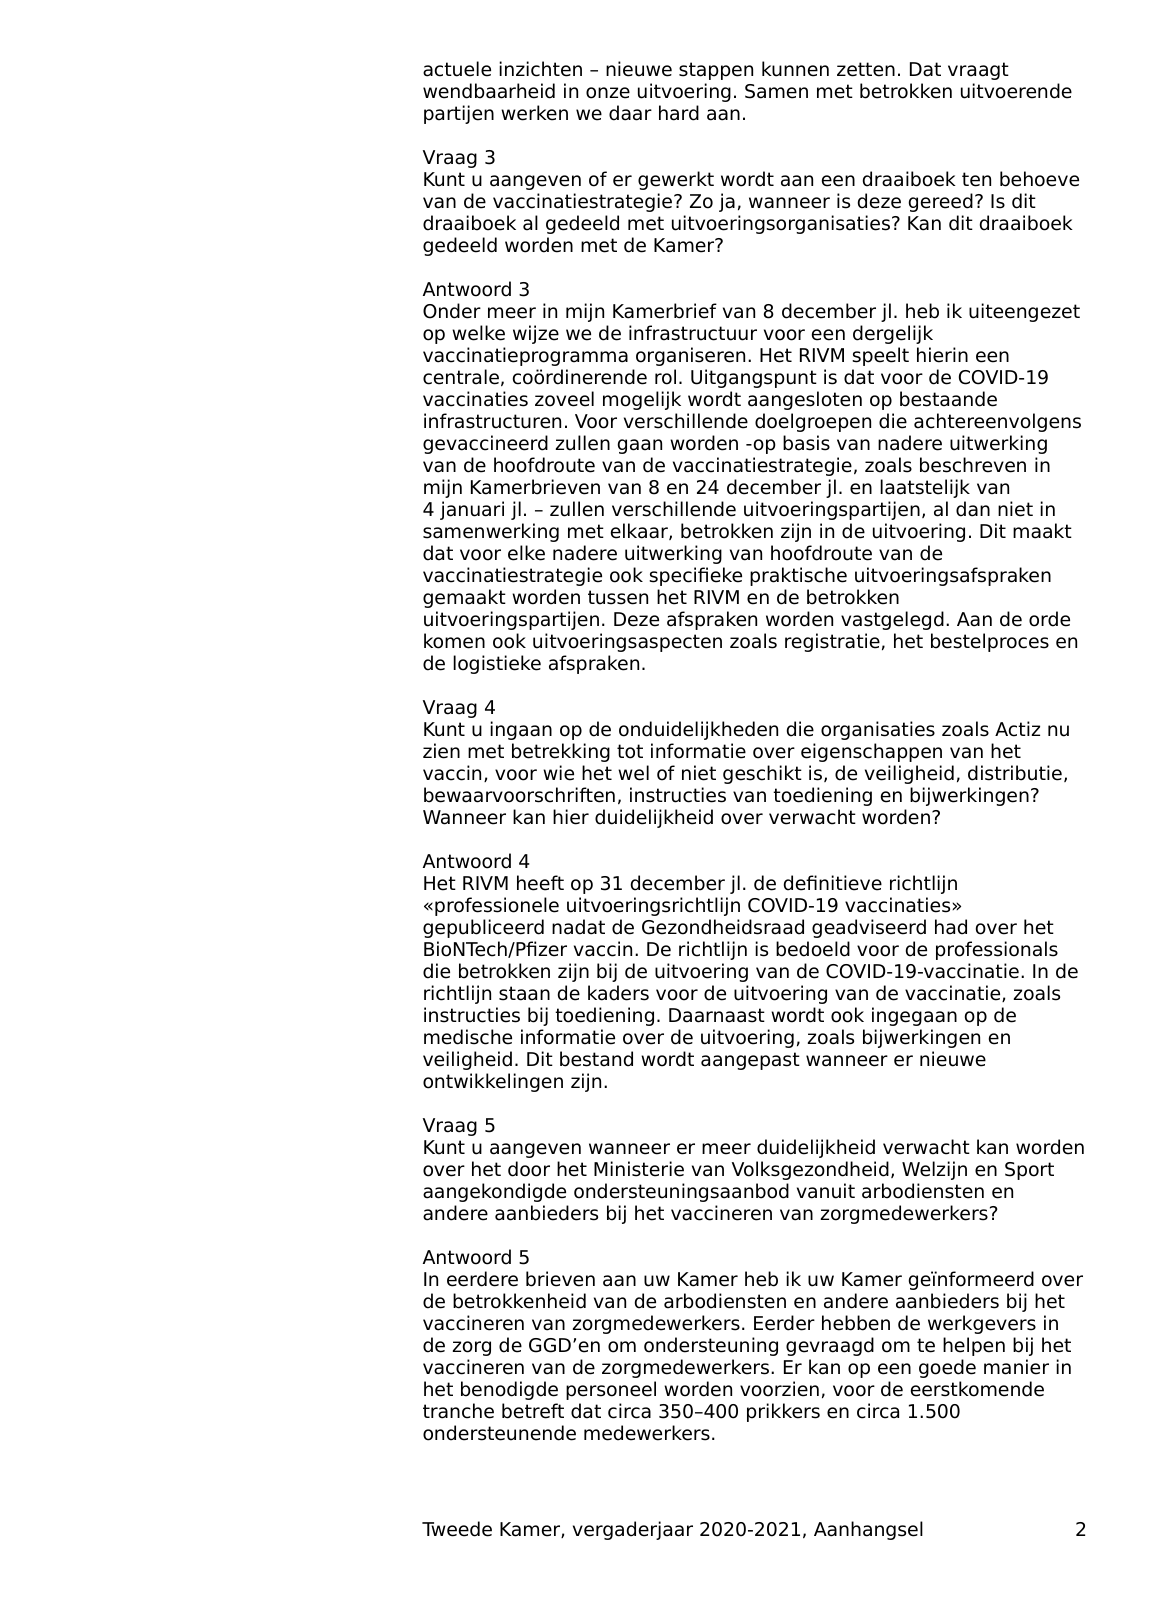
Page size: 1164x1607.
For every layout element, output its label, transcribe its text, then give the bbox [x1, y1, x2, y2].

text Kunt u ingaan op de onduidelijkheden die organisaties zoals Actiz nu zien met betrekking tot informatie over eigenschappen van het vaccin, voor wie het wel of niet geschikt is, de veiligheid, distributie, bewaarvoorschriften, instructies van toediening en bijwerkingen? Wanneer kan hier duidelijkheid over verwacht worden? [422, 719, 1087, 829]
text Antwoord 3 [422, 279, 1087, 301]
text Vraag 4 [422, 697, 1087, 719]
text Vraag 5 [422, 1115, 1087, 1137]
text In eerdere brieven aan uw Kamer heb ik uw Kamer geïnformeerd over de betrokkenheid van de arbodiensten en andere aanbieders bij het vaccineren van zorgmedewerkers. Eerder hebben de werkgevers in de zorg de GGD’en om ondersteuning gevraagd om te helpen bij het vaccineren van de zorgmedewerkers. Er kan op een goede manier in het benodigde personeel worden voorzien, voor de eerstkomende tranche betreft dat circa 350–400 prikkers en circa 1.500 ondersteunende medewerkers. [422, 1269, 1087, 1445]
text actuele inzichten – nieuwe stappen kunnen zetten. Dat vraagt wendbaarheid in onze uitvoering. Samen met betrokken uitvoerende partijen werken we daar hard aan. [422, 59, 1087, 125]
text Vraag 3 [422, 147, 1087, 169]
text Antwoord 5 [422, 1247, 1087, 1269]
text Antwoord 4 [422, 851, 1087, 873]
text Het RIVM heeft op 31 december jl. de definitieve richtlijn «professionele uitvoeringsrichtlijn COVID-19 vaccinaties» gepubliceerd nadat de Gezondheidsraad geadviseerd had over het BioNTech/Pfizer vaccin. De richtlijn is bedoeld voor de professionals die betrokken zijn bij de uitvoering van de COVID-19-vaccinatie. In de richtlijn staan de kaders voor de uitvoering van de vaccinatie, zoals instructies bij toediening. Daarnaast wordt ook ingegaan op de medische informatie over de uitvoering, zoals bijwerkingen en veiligheid. Dit bestand wordt aangepast wanneer er nieuwe ontwikkelingen zijn. [422, 873, 1087, 1093]
text Kunt u aangeven of er gewerkt wordt aan een draaiboek ten behoeve van de vaccinatiestrategie? Zo ja, wanneer is deze gereed? Is dit draaiboek al gedeeld met uitvoeringsorganisaties? Kan dit draaiboek gedeeld worden met de Kamer? [422, 169, 1087, 257]
text Kunt u aangeven wanneer er meer duidelijkheid verwacht kan worden over het door het Ministerie van Volksgezondheid, Welzijn en Sport aangekondigde ondersteuningsaanbod vanuit arbodiensten en andere aanbieders bij het vaccineren van zorgmedewerkers? [422, 1137, 1087, 1225]
text Onder meer in mijn Kamerbrief van 8 december jl. heb ik uiteengezet op welke wijze we de infrastructuur voor een dergelijk vaccinatieprogramma organiseren. Het RIVM speelt hierin een centrale, coördinerende rol. Uitgangspunt is dat voor de COVID-19 vaccinaties zoveel mogelijk wordt aangesloten op bestaande infrastructuren. Voor verschillende doelgroepen die achtereenvolgens gevaccineerd zullen gaan worden -op basis van nadere uitwerking van de hoofdroute van de vaccinatiestrategie, zoals beschreven in mijn Kamerbrieven van 8 en 24 december jl. en laatstelijk van 4 januari jl. – zullen verschillende uitvoeringspartijen, al dan niet in samenwerking met elkaar, betrokken zijn in de uitvoering. Dit maakt dat voor elke nadere uitwerking van hoofdroute van de vaccinatiestrategie ook specifieke praktische uitvoeringsafspraken gemaakt worden tussen het RIVM en de betrokken uitvoeringspartijen. Deze afspraken worden vastgelegd. Aan de orde komen ook uitvoeringsaspecten zoals registratie, het bestelproces en de logistieke afspraken. [422, 301, 1087, 675]
